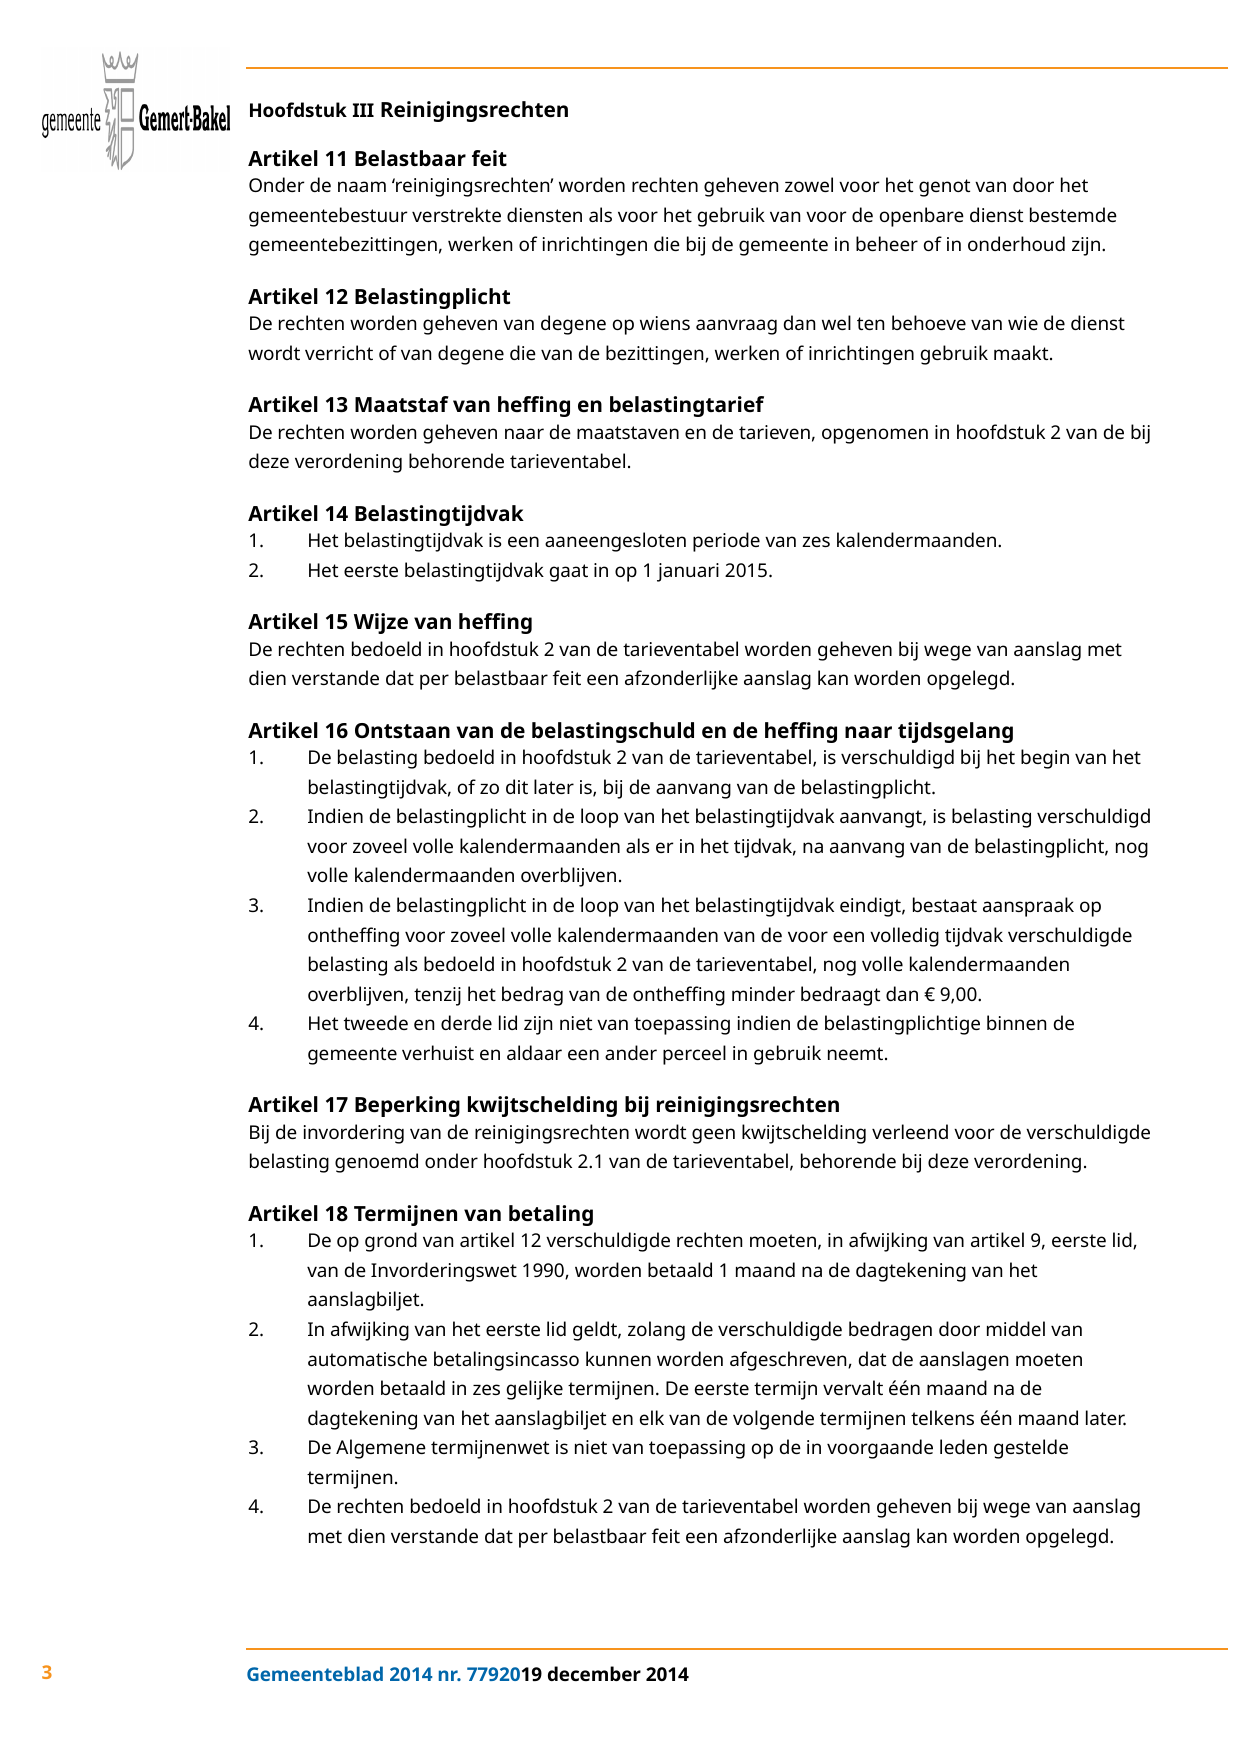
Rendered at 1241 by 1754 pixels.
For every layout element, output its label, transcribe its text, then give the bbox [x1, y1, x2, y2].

text De rechten bedoeld in hoofdstuk 2 van de tarieventabel worden geheven bij wege van aanslag met dien verstande dat per belastbaar feit een afzonderlijke aanslag kan worden opgelegd. [248, 636, 1152, 691]
list In afwijking van het eerste lid geldt, zolang de verschuldigde bedragen door middel van automatische betalingsincasso kunnen worden afgeschreven, dat de aanslagen moeten worden betaald in zes gelijke termijnen. De eerste termijn vervalt één maand na de dagtekening van het aanslagbiljet en elk van de volgende termijnen telkens één maand later. [248, 1316, 1152, 1431]
list De Algemene termijnenwet is niet van toepassing op de in voorgaande leden gestelde termijnen. [248, 1434, 1152, 1490]
list De belasting bedoeld in hoofdstuk 2 van de tarieventabel, is verschuldigd bij het begin van het belastingtijdvak, of zo dit later is, bij de aanvang van de belastingplicht. [248, 744, 1152, 799]
text Onder de naam ‘reinigingsrechten’ worden rechten geheven zowel voor het genot van door het gemeentebestuur verstrekte diensten als voor het gebruik van voor de openbare dienst bestemde gemeentebezittingen, werken of inrichtingen die bij de gemeente in beheer of in onderhoud zijn. [248, 172, 1152, 257]
text Bij de invordering van de reinigingsrechten wordt geen kwijtschelding verleend voor de verschuldigde belasting genoemd onder hoofdstuk 2.1 van de tarieventabel, behorende bij deze verordening. [248, 1119, 1152, 1174]
list De op grond van artikel 12 verschuldigde rechten moeten, in afwijking van artikel 9, eerste lid, van de Invorderingswet 1990, worden betaald 1 maand na de dagtekening van het aanslagbiljet. [248, 1227, 1152, 1312]
text Artikel 16 Ontstaan van de belastingschuld en de heffing naar tijdsgelang [248, 716, 1152, 744]
text Hoofdstuk III Reinigingsrechten [248, 95, 1152, 123]
list Het eerste belastingtijdvak gaat in op 1 januari 2015. [248, 557, 1152, 583]
text Artikel 11 Belastbaar feit [248, 144, 1152, 172]
list Het belastingtijdvak is een aaneengesloten periode van zes kalendermaanden. [248, 527, 1152, 553]
list Het tweede en derde lid zijn niet van toepassing indien de belastingplichtige binnen de gemeente verhuist en aldaar een ander perceel in gebruik neemt. [248, 1011, 1152, 1066]
text Artikel 17 Beperking kwijtschelding bij reinigingsrechten [248, 1091, 1152, 1119]
list Indien de belastingplicht in de loop van het belastingtijdvak eindigt, bestaat aanspraak op ontheffing voor zoveel volle kalendermaanden van de voor een volledig tijdvak verschuldigde belasting als bedoeld in hoofdstuk 2 van de tarieventabel, nog volle kalendermaanden overblijven, tenzij het bedrag van de ontheffing minder bedraagt dan € 9,00. [248, 892, 1152, 1007]
text Artikel 14 Belastingtijdvak [248, 499, 1152, 527]
text Artikel 18 Termijnen van betaling [248, 1199, 1152, 1227]
list De rechten bedoeld in hoofdstuk 2 van de tarieventabel worden geheven bij wege van aanslag met dien verstande dat per belastbaar feit een afzonderlijke aanslag kan worden opgelegd. [248, 1494, 1152, 1549]
picture [41, 47, 231, 172]
text De rechten worden geheven van degene op wiens aanvraag dan wel ten behoeve van wie de dienst wordt verricht of van degene die van de bezittingen, werken of inrichtingen gebruik maakt. [248, 311, 1152, 366]
text Artikel 13 Maatstaf van heffing en belastingtarief [248, 391, 1152, 419]
text De rechten worden geheven naar de maatstaven en de tarieven, opgenomen in hoofdstuk 2 van de bij deze verordening behorende tarieventabel. [248, 419, 1152, 474]
text Artikel 15 Wijze van heffing [248, 607, 1152, 636]
text Artikel 12 Belastingplicht [248, 282, 1152, 311]
list Indien de belastingplicht in de loop van het belastingtijdvak aanvangt, is belasting verschuldigd voor zoveel volle kalendermaanden als er in het tijdvak, na aanvang van de belastingplicht, nog volle kalendermaanden overblijven. [248, 803, 1152, 888]
